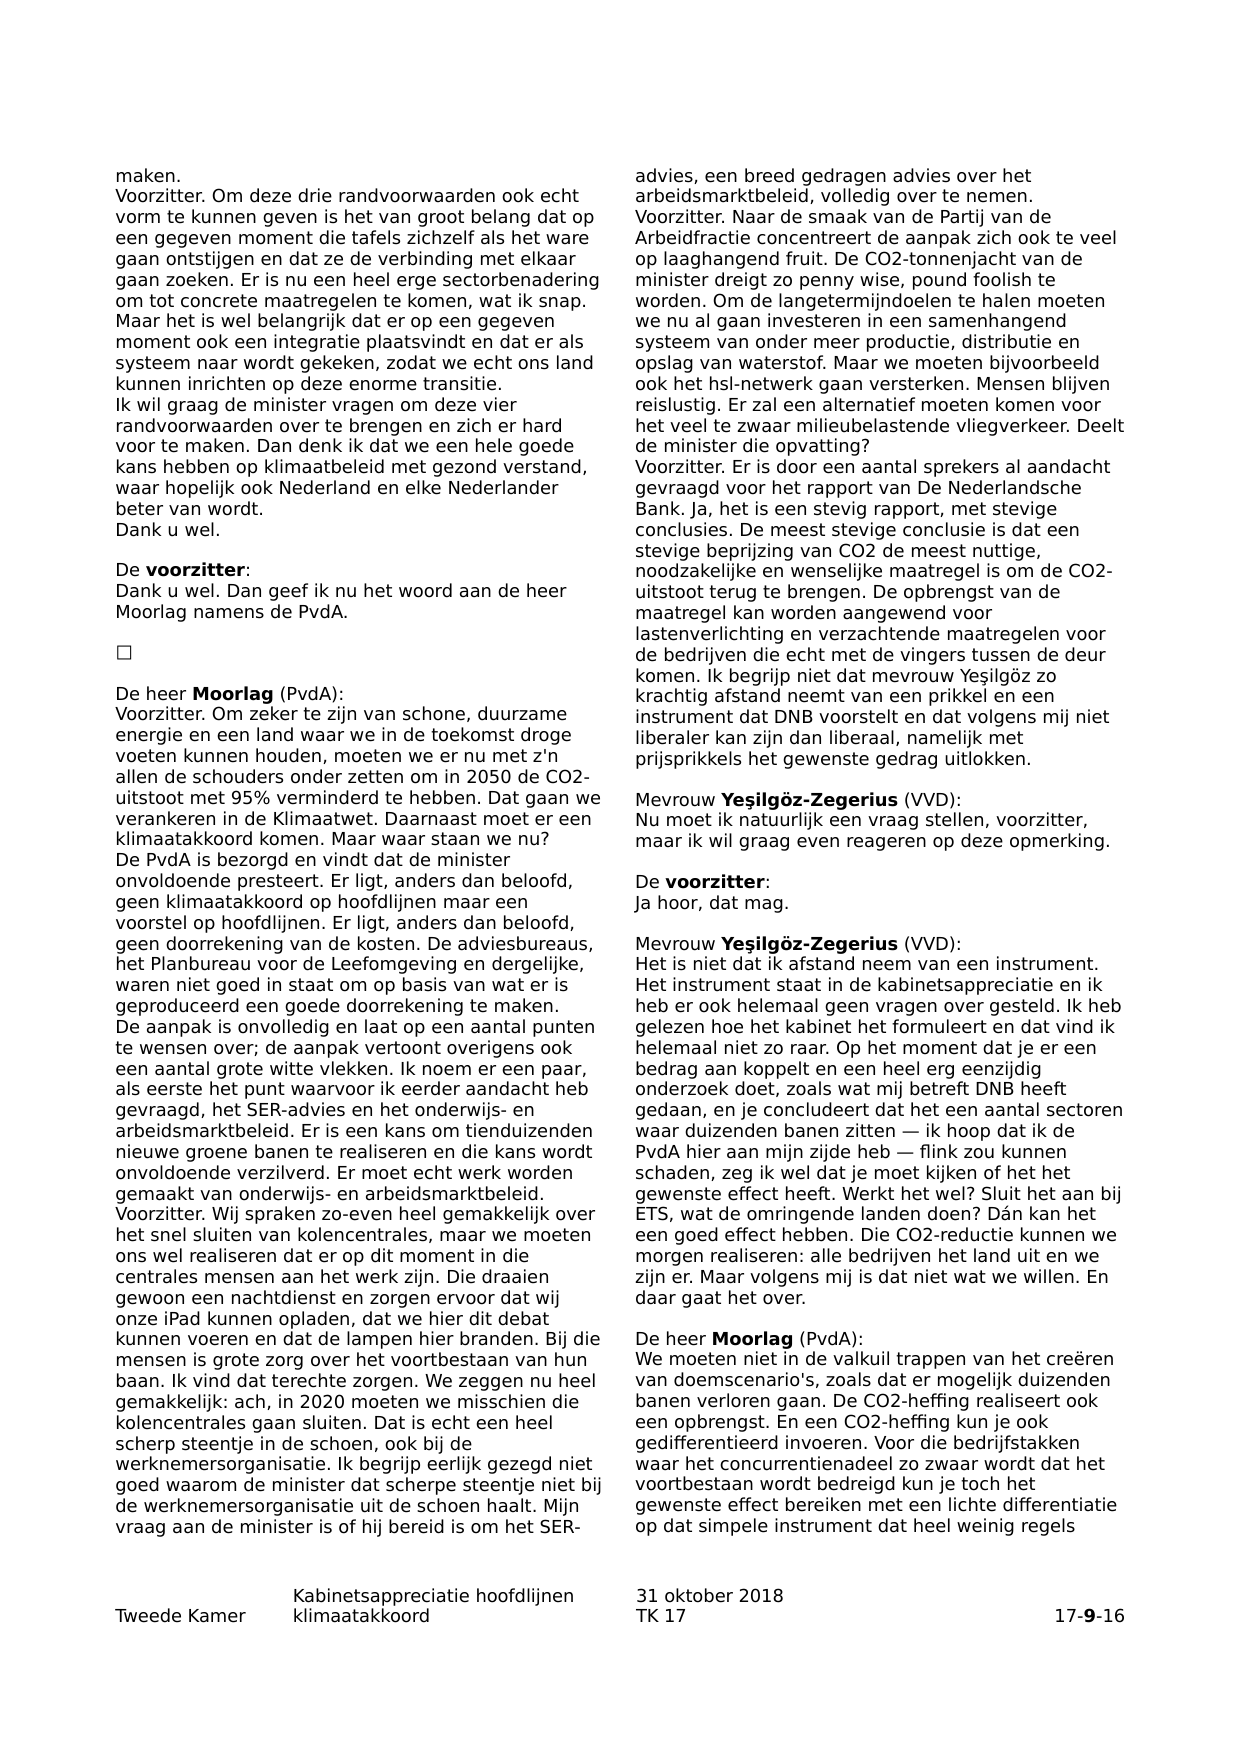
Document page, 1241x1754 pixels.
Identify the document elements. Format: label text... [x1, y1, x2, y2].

text maken. [115, 165, 605, 186]
text Mevrouw Yeşilgöz-Zegerius (VVD): [635, 789, 1125, 810]
text Het is niet dat ik afstand neem van een instrument. Het instrument staat in de kabinetsappreciatie en ik heb er ook helemaal geen vragen over gesteld. Ik heb gelezen hoe het kabinet het formuleert en dat vind ik helemaal niet zo raar. Op het moment dat je er een bedrag aan koppelt en een heel erg eenzijdig onderzoek doet, zoals wat mij betreft DNB heeft gedaan, en je concludeert dat het een aantal sectoren waar duizenden banen zitten — ik hoop dat ik de PvdA hier aan mijn zijde heb — flink zou kunnen schaden, zeg ik wel dat je moet kijken of het het gewenste effect heeft. Werkt het wel? Sluit het aan bij ETS, wat de omringende landen doen? Dán kan het een goed effect hebben. Die CO2-reductie kunnen we morgen realiseren: alle bedrijven het land uit en we zijn er. Maar volgens mij is dat niet wat we willen. En daar gaat het over. [635, 954, 1125, 1308]
text De aanpak is onvolledig en laat op een aantal punten te wensen over; de aanpak vertoont overigens ook een aantal grote witte vlekken. Ik noem er een paar, als eerste het punt waarvoor ik eerder aandacht heb gevraagd, het SER-advies en het onderwijs- en arbeidsmarktbeleid. Er is een kans om tienduizenden nieuwe groene banen te realiseren en die kans wordt onvoldoende verzilverd. Er moet echt werk worden gemaakt van onderwijs- en arbeidsmarktbeleid. [115, 1017, 605, 1204]
text Nu moet ik natuurlijk een vraag stellen, voorzitter, maar ik wil graag even reageren op deze opmerking. [635, 810, 1125, 852]
text Dank u wel. [115, 519, 605, 540]
text De voorzitter: [115, 560, 605, 581]
text Ja hoor, dat mag. [635, 893, 1125, 913]
text De PvdA is bezorgd en vindt dat de minister onvoldoende presteert. Er ligt, anders dan beloofd, geen klimaatakkoord op hoofdlijnen maar een voorstel op hoofdlijnen. Er ligt, anders dan beloofd, geen doorrekening van de kosten. De adviesbureaus, het Planbureau voor de Leefomgeving en dergelijke, waren niet goed in staat om op basis van wat er is geproduceerd een goede doorrekening te maken. [115, 850, 605, 1017]
text ⬜ [115, 643, 605, 663]
text We moeten niet in de valkuil trappen van het creëren van doemscenario's, zoals dat er mogelijk duizenden banen verloren gaan. De CO2-heffing realiseert ook een opbrengst. En een CO2-heffing kun je ook gedifferentieerd invoeren. Voor die bedrijfstakken waar het concurrentienadeel zo zwaar wordt dat het voortbestaan wordt bedreigd kun je toch het gewenste effect bereiken met een lichte differentiatie op dat simpele instrument dat heel weinig regels [635, 1349, 1125, 1537]
text Voorzitter. Wij spraken zo-even heel gemakkelijk over het snel sluiten van kolencentrales, maar we moeten ons wel realiseren dat er op dit moment in die centrales mensen aan het werk zijn. Die draaien gewoon een nachtdienst en zorgen ervoor dat wij onze iPad kunnen opladen, dat we hier dit debat kunnen voeren en dat de lampen hier branden. Bij die mensen is grote zorg over het voortbestaan van hun baan. Ik vind dat terechte zorgen. We zeggen nu heel gemakkelijk: ach, in 2020 moeten we misschien die kolencentrales gaan sluiten. Dat is echt een heel scherp steentje in de schoen, ook bij de werknemersorganisatie. Ik begrijp eerlijk gezegd niet goed waarom de minister dat scherpe steentje niet bij de werknemersorganisatie uit de schoen haalt. Mijn vraag aan de minister is of hij bereid is om het SER- [115, 1204, 605, 1537]
text De heer Moorlag (PvdA): [115, 683, 605, 704]
text Voorzitter. Om deze drie randvoorwaarden ook echt vorm te kunnen geven is het van groot belang dat op een gegeven moment die tafels zichzelf als het ware gaan ontstijgen en dat ze de verbinding met elkaar gaan zoeken. Er is nu een heel erge sectorbenadering om tot concrete maatregelen te komen, wat ik snap. Maar het is wel belangrijk dat er op een gegeven moment ook een integratie plaatsvindt en dat er als systeem naar wordt gekeken, zodat we echt ons land kunnen inrichten op deze enorme transitie. [115, 186, 605, 394]
text Mevrouw Yeşilgöz-Zegerius (VVD): [635, 933, 1125, 954]
text Voorzitter. Er is door een aantal sprekers al aandacht gevraagd voor het rapport van De Nederlandsche Bank. Ja, het is een stevig rapport, met stevige conclusies. De meest stevige conclusie is dat een stevige beprijzing van CO2 de meest nuttige, noodzakelijke en wenselijke maatregel is om de CO2-uitstoot terug te brengen. De opbrengst van de maatregel kan worden aangewend voor lastenverlichting en verzachtende maatregelen voor de bedrijven die echt met de vingers tussen de deur komen. Ik begrijp niet dat mevrouw Yeşilgöz zo krachtig afstand neemt van een prikkel en een instrument dat DNB voorstelt en dat volgens mij niet liberaler kan zijn dan liberaal, namelijk met prijsprikkels het gewenste gedrag uitlokken. [635, 457, 1125, 769]
text advies, een breed gedragen advies over het arbeidsmarktbeleid, volledig over te nemen. [635, 165, 1125, 207]
text Ik wil graag de minister vragen om deze vier randvoorwaarden over te brengen en zich er hard voor te maken. Dan denk ik dat we een hele goede kans hebben op klimaatbeleid met gezond verstand, waar hopelijk ook Nederland en elke Nederlander beter van wordt. [115, 394, 605, 519]
text Voorzitter. Om zeker te zijn van schone, duurzame energie en een land waar we in de toekomst droge voeten kunnen houden, moeten we er nu met z'n allen de schouders onder zetten om in 2050 de CO2-uitstoot met 95% verminderd te hebben. Dat gaan we verankeren in de Klimaatwet. Daarnaast moet er een klimaatakkoord komen. Maar waar staan we nu? [115, 704, 605, 850]
text De voorzitter: [635, 872, 1125, 893]
text De heer Moorlag (PvdA): [635, 1328, 1125, 1349]
text Dank u wel. Dan geef ik nu het woord aan de heer Moorlag namens de PvdA. [115, 581, 605, 623]
text Voorzitter. Naar de smaak van de Partij van de Arbeidfractie concentreert de aanpak zich ook te veel op laaghangend fruit. De CO2-tonnenjacht van de minister dreigt zo penny wise, pound foolish te worden. Om de langetermijndoelen te halen moeten we nu al gaan investeren in een samenhangend systeem van onder meer productie, distributie en opslag van waterstof. Maar we moeten bijvoorbeeld ook het hsl-netwerk gaan versterken. Mensen blijven reislustig. Er zal een alternatief moeten komen voor het veel te zwaar milieubelastende vliegverkeer. Deelt de minister die opvatting? [635, 207, 1125, 457]
